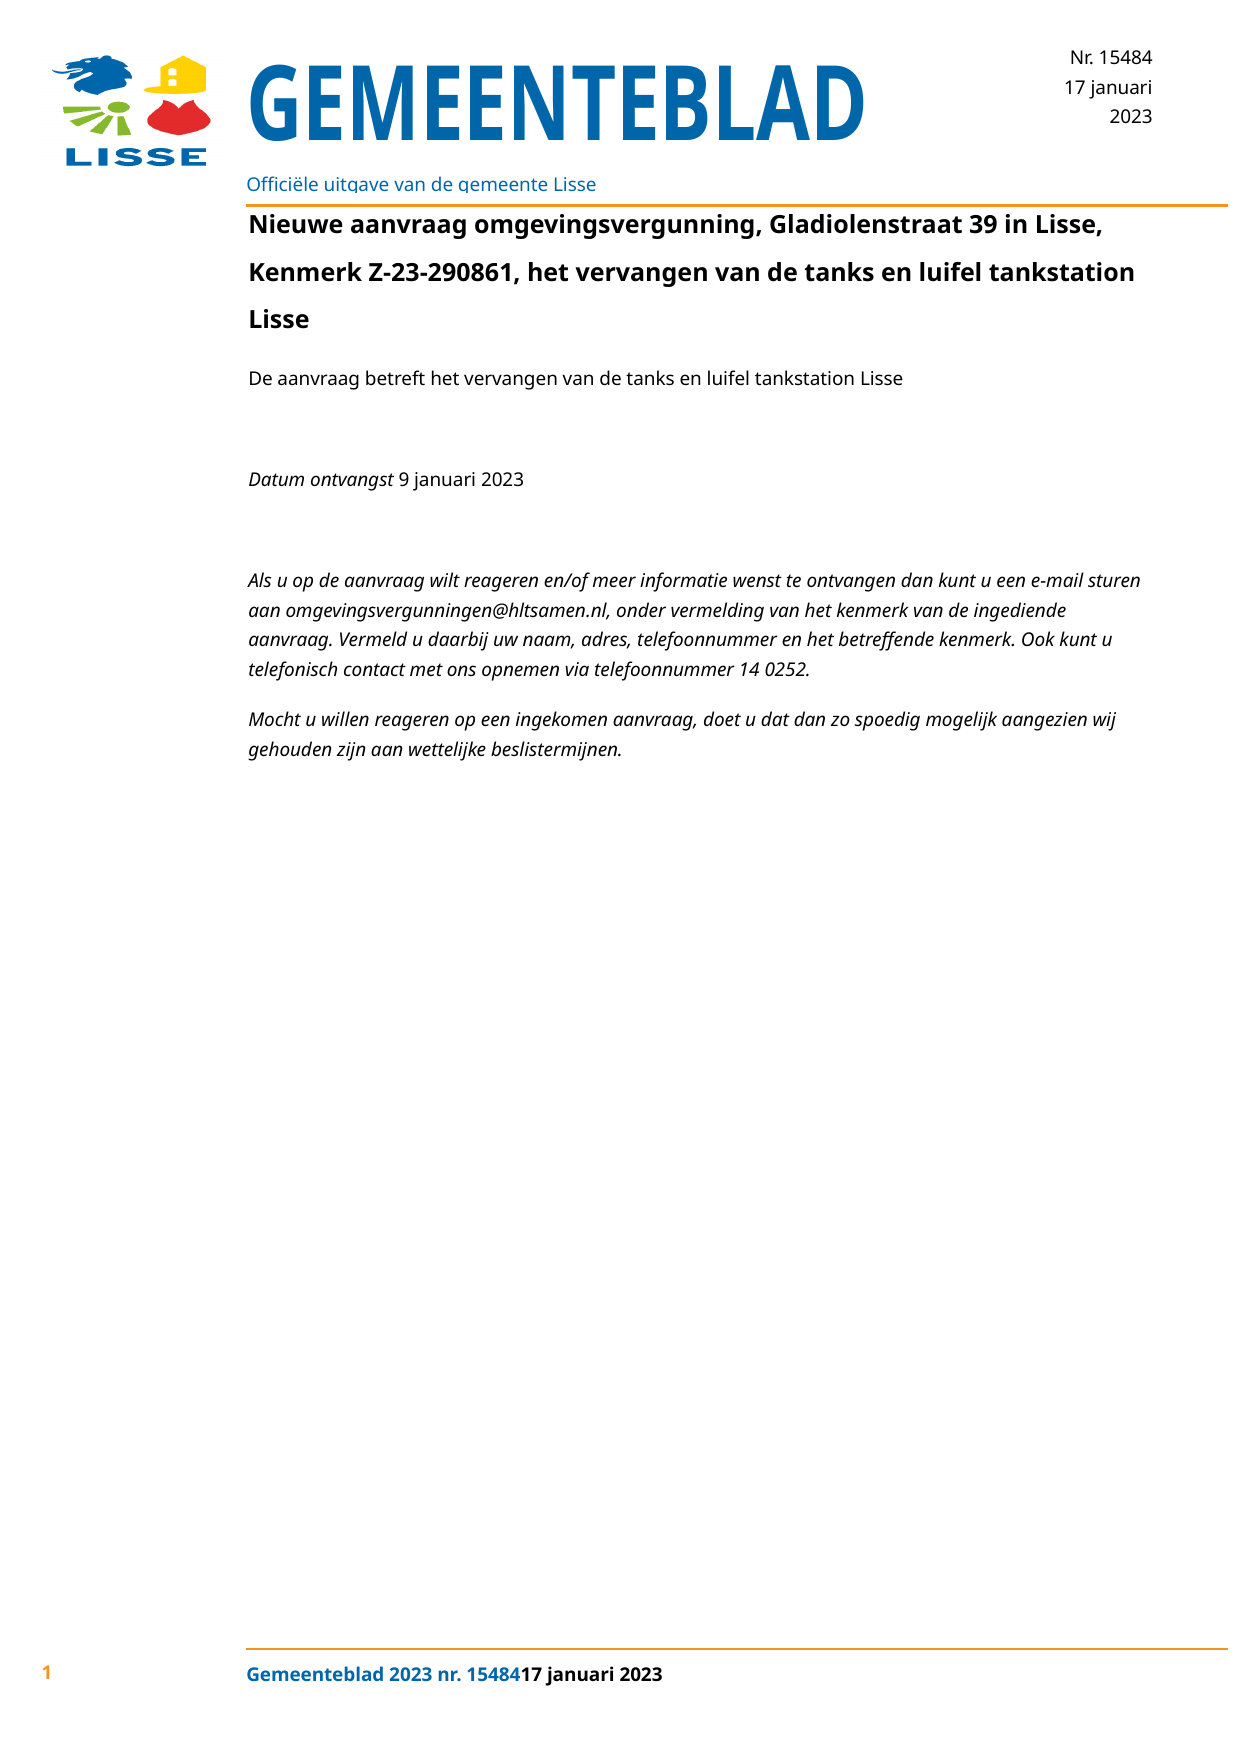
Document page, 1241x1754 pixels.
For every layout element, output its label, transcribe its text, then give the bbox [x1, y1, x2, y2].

text De aanvraag betreft het vervangen van de tanks en luifel tankstation Lisse [248, 366, 1152, 391]
text Datum ontvangst 9 januari 2023 [248, 466, 1152, 492]
text Nieuwe aanvraag omgevingsvergunning, Gladiolenstraat 39 in Lisse, Kenmerk Z-23-290861, het vervangen van de tanks en luifel tankstation Lisse [248, 207, 1152, 336]
text Als u op de aanvraag wilt reageren en/of meer informatie wenst te ontvangen dan kunt u een e-mail sturen aan omgevingsvergunningen@hltsamen.nl, onder vermelding van het kenmerk van de ingediende aanvraag. Vermeld u daarbij uw naam, adres, telefoonnummer en het betreffende kenmerk. Ook kunt u telefonisch contact met ons opnemen via telefoonnummer 14 0252. [248, 567, 1152, 682]
text Mocht u willen reageren op een ingekomen aanvraag, doet u dat dan zo spoedig mogelijk aangezien wij gehouden zijn aan wettelijke beslistermijnen. [248, 706, 1152, 762]
picture [41, 47, 231, 172]
